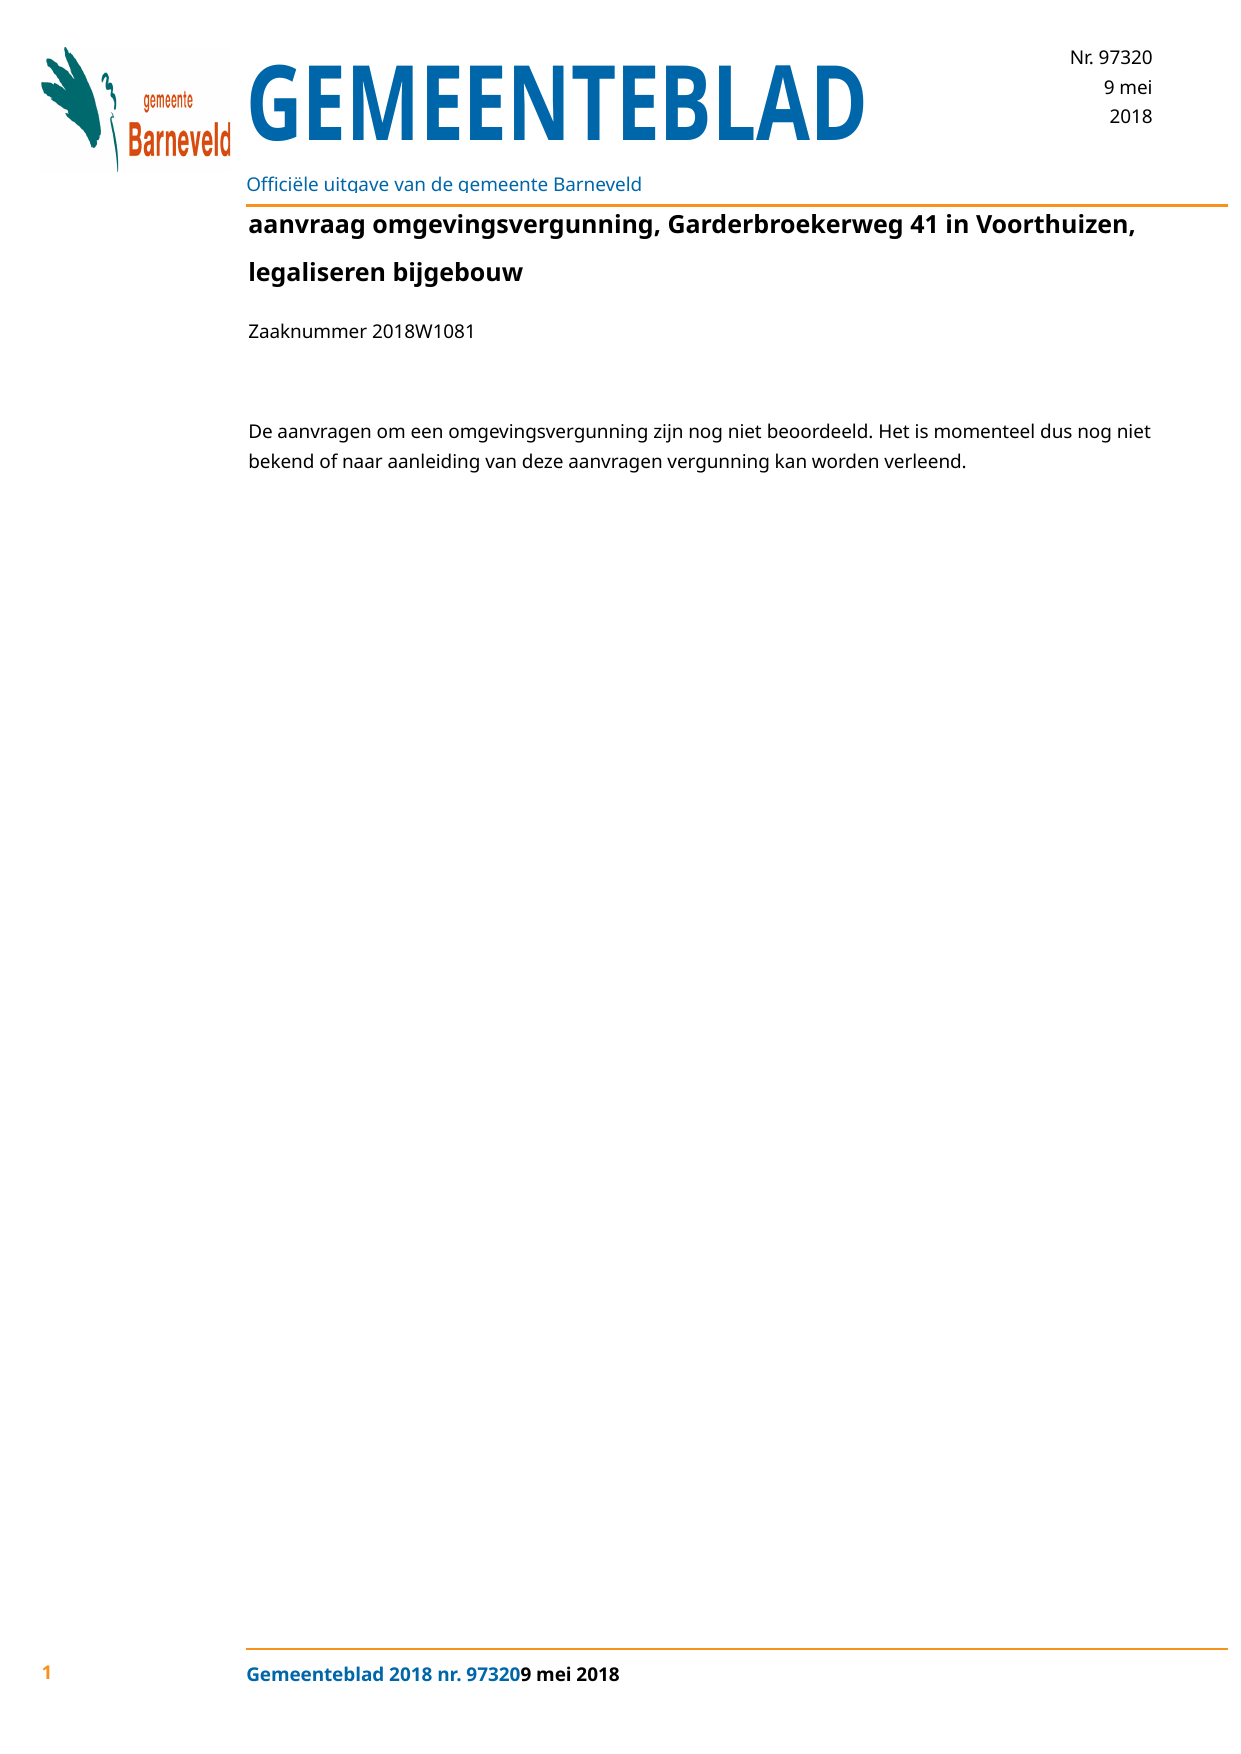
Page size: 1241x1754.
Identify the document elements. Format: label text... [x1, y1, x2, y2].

picture [41, 47, 231, 172]
text Zaaknummer 2018W1081 [248, 318, 1152, 344]
text aanvraag omgevingsvergunning, Garderbroekerweg 41 in Voorthuizen, legaliseren bijgebouw [248, 207, 1152, 288]
text De aanvragen om een omgevingsvergunning zijn nog niet beoordeeld. Het is momenteel dus nog niet bekend of naar aanleiding van deze aanvragen vergunning kan worden verleend. [248, 419, 1152, 474]
